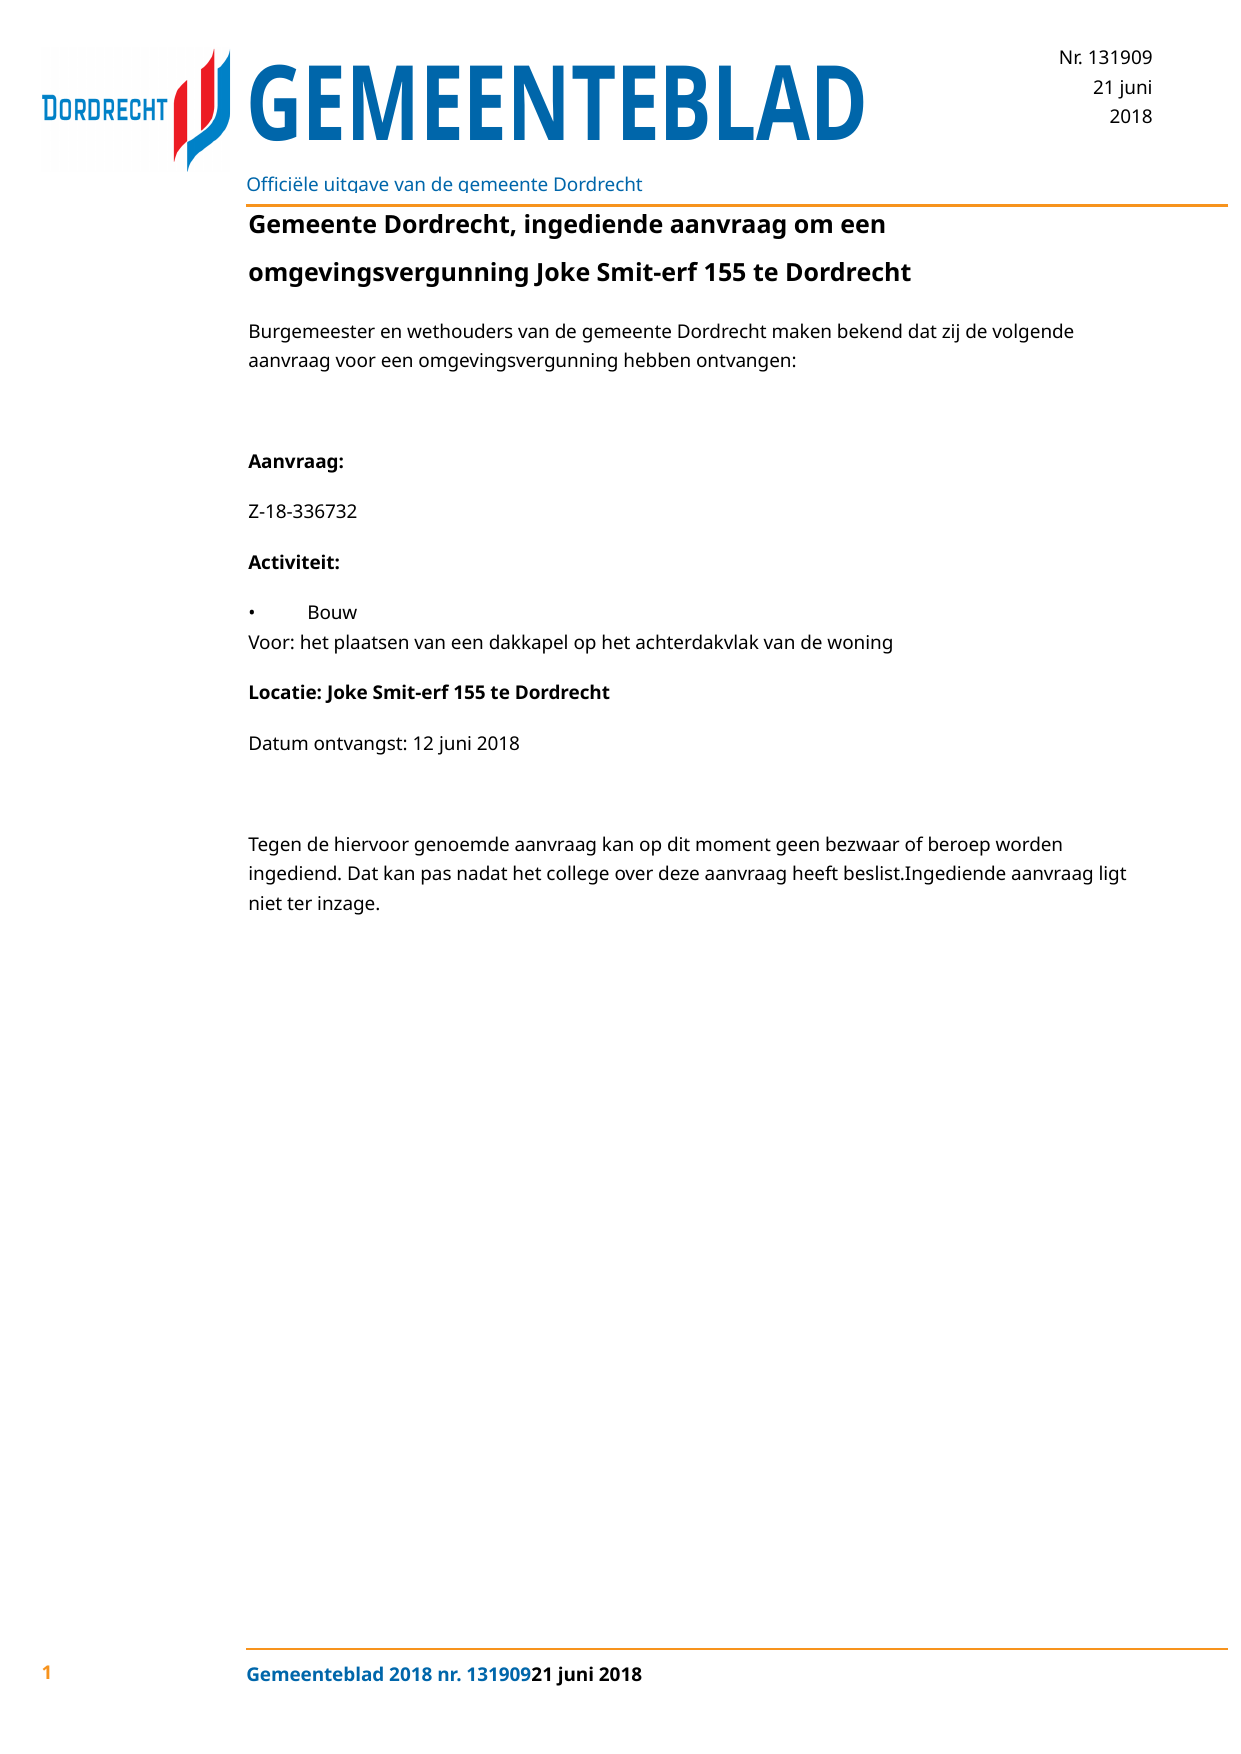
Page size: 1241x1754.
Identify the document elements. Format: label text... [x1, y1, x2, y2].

text Tegen de hiervoor genoemde aanvraag kan op dit moment geen bezwaar of beroep worden ingediend. Dat kan pas nadat het college over deze aanvraag heeft beslist.Ingediende aanvraag ligt niet ter inzage. [248, 831, 1152, 916]
text Voor: het plaatsen van een dakkapel op het achterdakvlak van de woning [248, 629, 1152, 655]
picture [41, 47, 231, 172]
text Aanvraag: [248, 448, 1152, 474]
list Bouw [248, 599, 1152, 625]
text Z-18-336732 [248, 499, 1152, 524]
text Datum ontvangst: 12 juni 2018 [248, 730, 1152, 756]
text Gemeente Dordrecht, ingediende aanvraag om een omgevingsvergunning Joke Smit-erf 155 te Dordrecht [248, 207, 1152, 288]
text Locatie: Joke Smit-erf 155 te Dordrecht [248, 679, 1152, 705]
text Activiteit: [248, 549, 1152, 575]
text Burgemeester en wethouders van de gemeente Dordrecht maken bekend dat zij de volgende aanvraag voor een omgevingsvergunning hebben ontvangen: [248, 318, 1152, 373]
